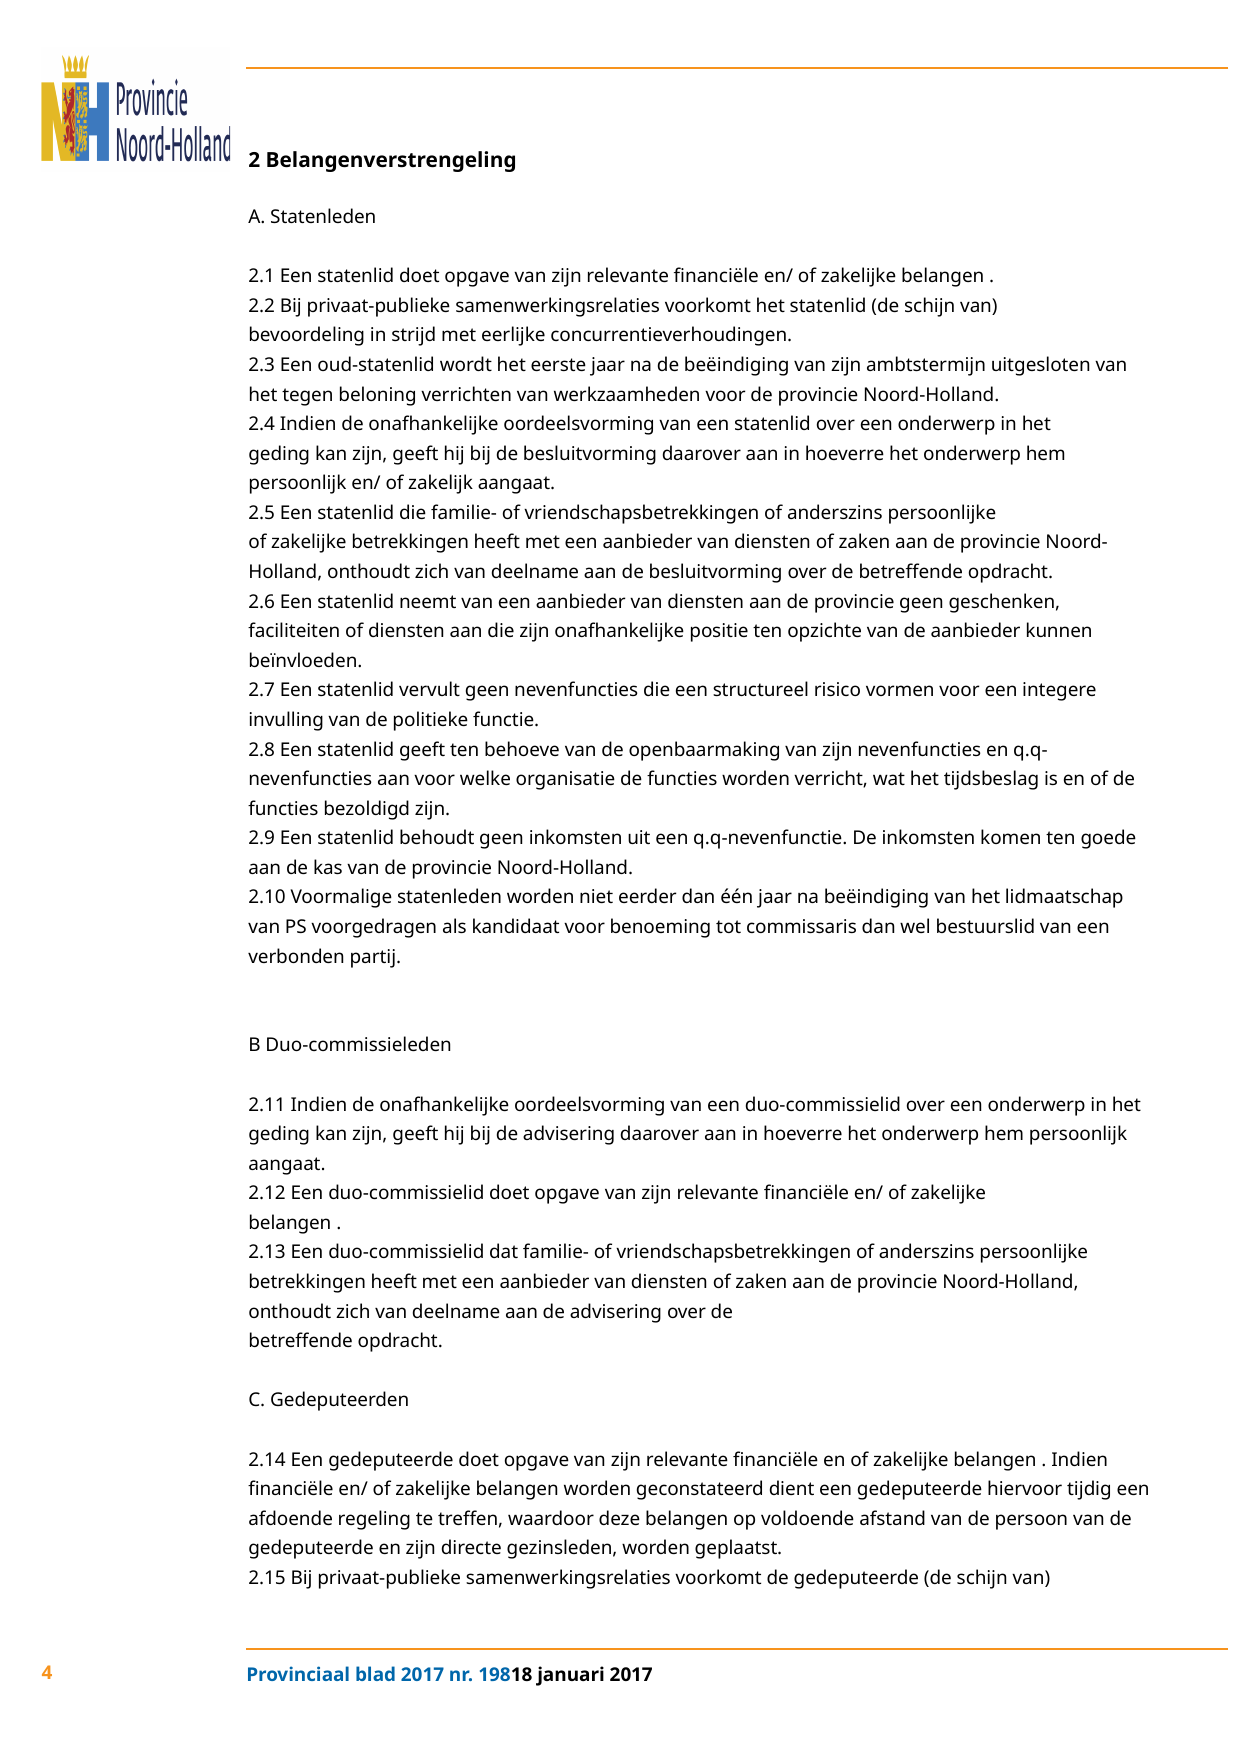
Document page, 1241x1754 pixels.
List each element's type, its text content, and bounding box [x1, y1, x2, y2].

text belangen . [248, 1209, 1152, 1235]
text of zakelijke betrekkingen heeft met een aanbieder van diensten of zaken aan de provincie Noord-Holland, onthoudt zich van deelname aan de besluitvorming over de betreffende opdracht. [248, 529, 1152, 584]
text 2.1 Een statenlid doet opgave van zijn relevante financiële en/ of zakelijke belangen . [248, 262, 1152, 288]
text 2.13 Een duo-commissielid dat familie- of vriendschapsbetrekkingen of anderszins persoonlijke betrekkingen heeft met een aanbieder van diensten of zaken aan de provincie Noord-Holland, onthoudt zich van deelname aan de advisering over de [248, 1239, 1152, 1323]
text B Duo-commissieleden [248, 1032, 1152, 1057]
text 2 Belangenverstrengeling [248, 145, 1152, 174]
text 2.15 Bij privaat-publieke samenwerkingsrelaties voorkomt de gedeputeerde (de schijn van) [248, 1564, 1152, 1590]
text 2.3 Een oud-statenlid wordt het eerste jaar na de beëindiging van zijn ambtstermijn uitgesloten van het tegen beloning verrichten van werkzaamheden voor de provincie Noord-Holland. [248, 351, 1152, 406]
text 2.11 Indien de onafhankelijke oordeelsvorming van een duo-commissielid over een onderwerp in het geding kan zijn, geeft hij bij de advisering daarover aan in hoeverre het onderwerp hem persoonlijk aangaat. [248, 1091, 1152, 1176]
text 2.2 Bij privaat-publieke samenwerkingsrelaties voorkomt het statenlid (de schijn van) [248, 292, 1152, 318]
text 2.9 Een statenlid behoudt geen inkomsten uit een q.q-nevenfunctie. De inkomsten komen ten goede aan de kas van de provincie Noord-Holland. [248, 824, 1152, 880]
picture [41, 47, 231, 172]
text C. Gedeputeerden [248, 1387, 1152, 1412]
text geding kan zijn, geeft hij bij de besluitvorming daarover aan in hoeverre het onderwerp hem persoonlijk en/ of zakelijk aangaat. [248, 440, 1152, 495]
text 2.10 Voormalige statenleden worden niet eerder dan één jaar na beëindiging van het lidmaatschap van PS voorgedragen als kandidaat voor benoeming tot commissaris dan wel bestuurslid van een verbonden partij. [248, 884, 1152, 968]
text 2.8 Een statenlid geeft ten behoeve van de openbaarmaking van zijn nevenfuncties en q.q-nevenfuncties aan voor welke organisatie de functies worden verricht, wat het tijdsbeslag is en of de functies bezoldigd zijn. [248, 736, 1152, 821]
text 2.6 Een statenlid neemt van een aanbieder van diensten aan de provincie geen geschenken, faciliteiten of diensten aan die zijn onafhankelijke positie ten opzichte van de aanbieder kunnen beïnvloeden. [248, 588, 1152, 673]
text 2.5 Een statenlid die familie- of vriendschapsbetrekkingen of anderszins persoonlijke [248, 499, 1152, 525]
text betreffende opdracht. [248, 1327, 1152, 1353]
text 2.7 Een statenlid vervult geen nevenfuncties die een structureel risico vormen voor een integere invulling van de politieke functie. [248, 677, 1152, 732]
text 2.4 Indien de onafhankelijke oordeelsvorming van een statenlid over een onderwerp in het [248, 410, 1152, 436]
text 2.14 Een gedeputeerde doet opgave van zijn relevante financiële en of zakelijke belangen . Indien financiële en/ of zakelijke belangen worden geconstateerd dient een gedeputeerde hiervoor tijdig een afdoende regeling te treffen, waardoor deze belangen op voldoende afstand van de persoon van de gedeputeerde en zijn directe gezinsleden, worden geplaatst. [248, 1446, 1152, 1560]
text bevoordeling in strijd met eerlijke concurrentieverhoudingen. [248, 322, 1152, 347]
text A. Statenleden [248, 203, 1152, 229]
text 2.12 Een duo-commissielid doet opgave van zijn relevante financiële en/ of zakelijke [248, 1179, 1152, 1205]
